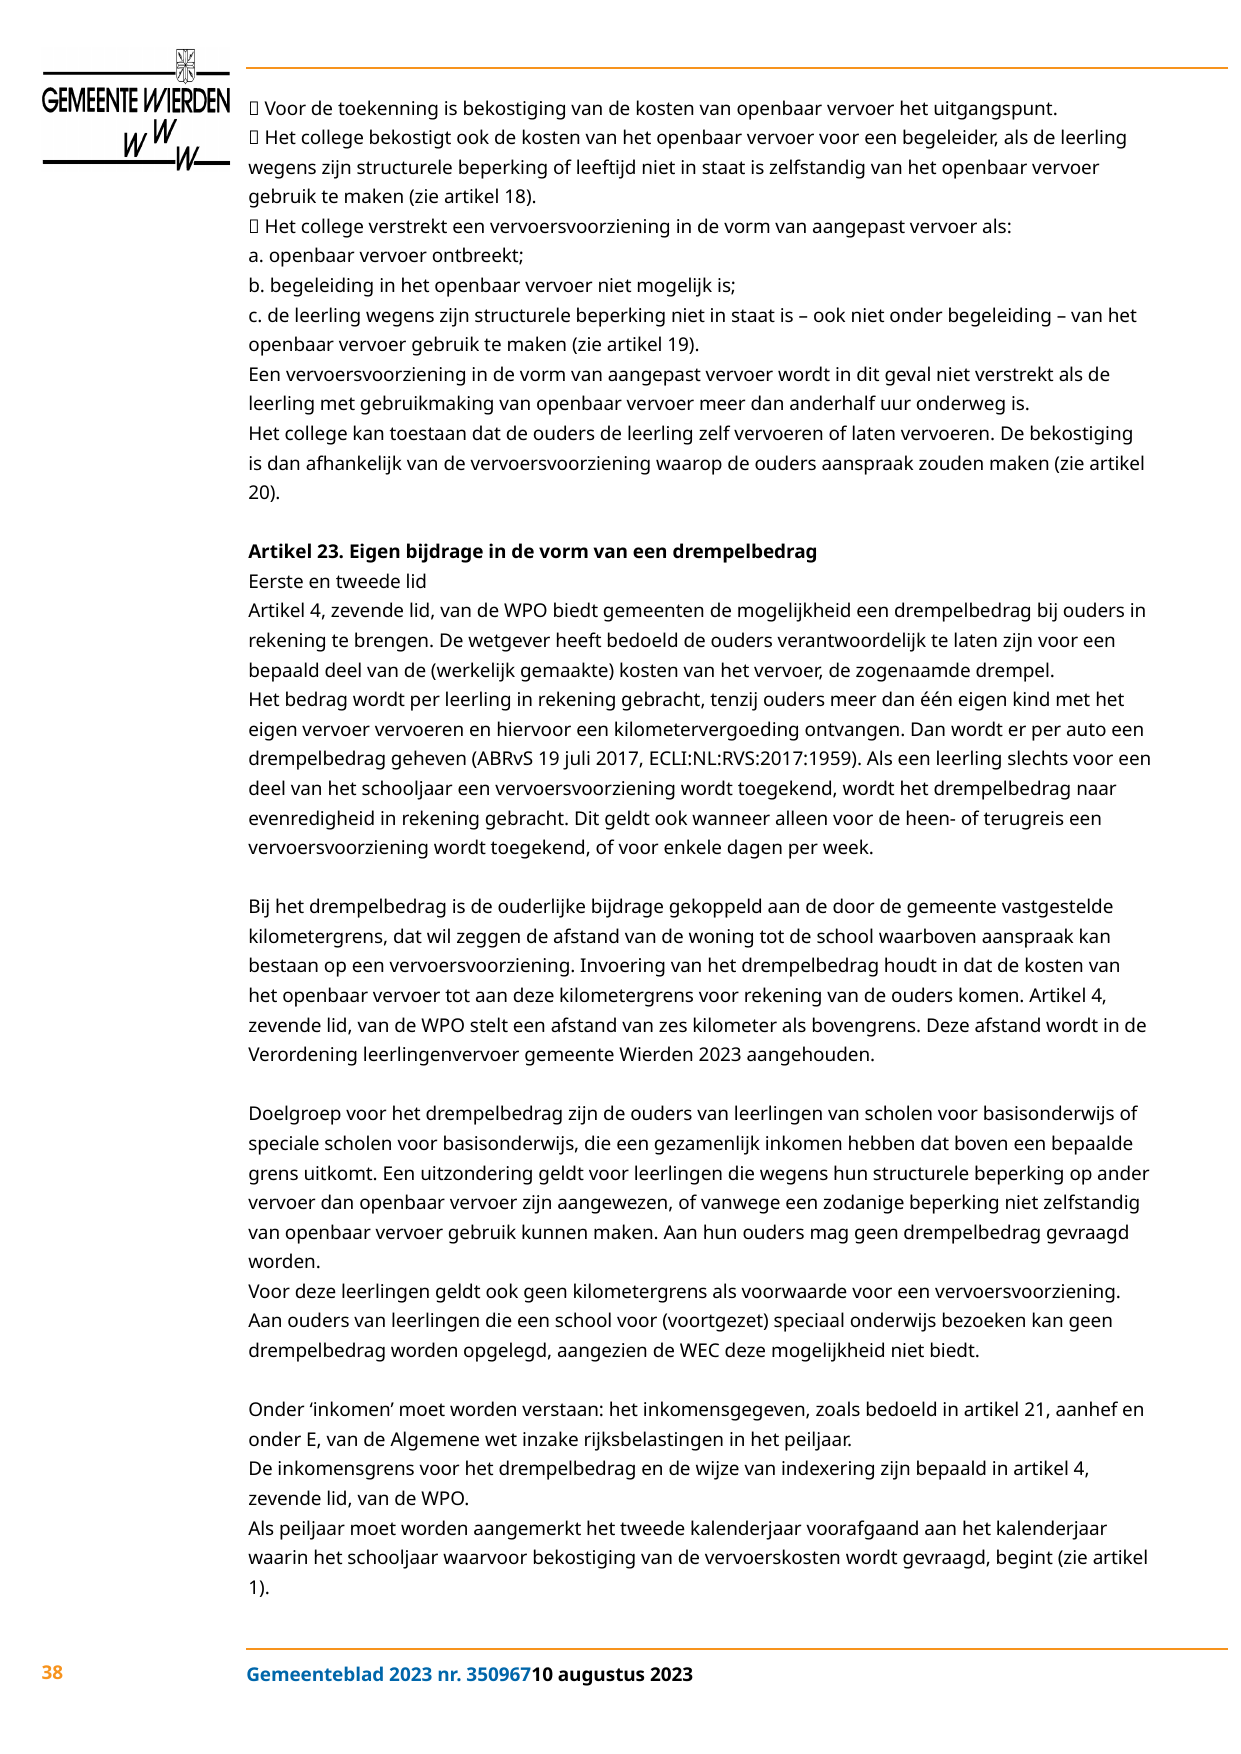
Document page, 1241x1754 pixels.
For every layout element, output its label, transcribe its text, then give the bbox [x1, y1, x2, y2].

text c. de leerling wegens zijn structurele beperking niet in staat is – ook niet onder begeleiding – van het openbaar vervoer gebruik te maken (zie artikel 19). [248, 302, 1152, 357]
text Aan ouders van leerlingen die een school voor (voortgezet) speciaal onderwijs bezoeken kan geen drempelbedrag worden opgelegd, aangezien de WEC deze mogelijkheid niet biedt. [248, 1308, 1152, 1363]
text Eerste en tweede lid [248, 568, 1152, 594]
text Artikel 23. Eigen bijdrage in de vorm van een drempelbedrag [248, 538, 1152, 564]
text b. begeleiding in het openbaar vervoer niet mogelijk is; [248, 272, 1152, 298]
text Een vervoersvoorziening in de vorm van aangepast vervoer wordt in dit geval niet verstrekt als de leerling met gebruikmaking van openbaar vervoer meer dan anderhalf uur onderweg is. [248, 361, 1152, 416]
text  Het college bekostigt ook de kosten van het openbaar vervoer voor een begeleider, als de leerling wegens zijn structurele beperking of leeftijd niet in staat is zelfstandig van het openbaar vervoer gebruik te maken (zie artikel 18). [248, 124, 1152, 209]
text Bij het drempelbedrag is de ouderlijke bijdrage gekoppeld aan de door de gemeente vastgestelde kilometergrens, dat wil zeggen de afstand van de woning tot de school waarboven aanspraak kan bestaan op een vervoersvoorziening. Invoering van het drempelbedrag houdt in dat de kosten van het openbaar vervoer tot aan deze kilometergrens voor rekening van de ouders komen. Artikel 4, zevende lid, van de WPO stelt een afstand van zes kilometer als bovengrens. Deze afstand wordt in de Verordening leerlingenvervoer gemeente Wierden 2023 aangehouden. [248, 893, 1152, 1067]
text Als peiljaar moet worden aangemerkt het tweede kalenderjaar voorafgaand aan het kalenderjaar waarin het schooljaar waarvoor bekostiging van de vervoerskosten wordt gevraagd, begint (zie artikel 1). [248, 1515, 1152, 1600]
text Voor deze leerlingen geldt ook geen kilometergrens als voorwaarde voor een vervoersvoorziening. [248, 1278, 1152, 1304]
text a. openbaar vervoer ontbreekt; [248, 243, 1152, 268]
text  Voor de toekenning is bekostiging van de kosten van openbaar vervoer het uitgangspunt. [248, 95, 1152, 121]
text Onder ‘inkomen’ moet worden verstaan: het inkomensgegeven, zoals bedoeld in artikel 21, aanhef en onder E, van de Algemene wet inzake rijksbelastingen in het peiljaar. [248, 1396, 1152, 1452]
text De inkomensgrens voor het drempelbedrag en de wijze van indexering zijn bepaald in artikel 4, zevende lid, van de WPO. [248, 1456, 1152, 1511]
picture [41, 47, 231, 172]
text  Het college verstrekt een vervoersvoorziening in de vorm van aangepast vervoer als: [248, 213, 1152, 239]
text Het bedrag wordt per leerling in rekening gebracht, tenzij ouders meer dan één eigen kind met het eigen vervoer vervoeren en hiervoor een kilometervergoeding ontvangen. Dan wordt er per auto een drempelbedrag geheven (ABRvS 19 juli 2017, ECLI:NL:RVS:2017:1959). Als een leerling slechts voor een deel van het schooljaar een vervoersvoorziening wordt toegekend, wordt het drempelbedrag naar evenredigheid in rekening gebracht. Dit geldt ook wanneer alleen voor de heen- of terugreis een vervoersvoorziening wordt toegekend, of voor enkele dagen per week. [248, 686, 1152, 860]
text Doelgroep voor het drempelbedrag zijn de ouders van leerlingen van scholen voor basisonderwijs of speciale scholen voor basisonderwijs, die een gezamenlijk inkomen hebben dat boven een bepaalde grens uitkomt. Een uitzondering geldt voor leerlingen die wegens hun structurele beperking op ander vervoer dan openbaar vervoer zijn aangewezen, of vanwege een zodanige beperking niet zelfstandig van openbaar vervoer gebruik kunnen maken. Aan hun ouders mag geen drempelbedrag gevraagd worden. [248, 1101, 1152, 1274]
text Artikel 4, zevende lid, van de WPO biedt gemeenten de mogelijkheid een drempelbedrag bij ouders in rekening te brengen. De wetgever heeft bedoeld de ouders verantwoordelijk te laten zijn voor een bepaald deel van de (werkelijk gemaakte) kosten van het vervoer, de zogenaamde drempel. [248, 598, 1152, 683]
text Het college kan toestaan dat de ouders de leerling zelf vervoeren of laten vervoeren. De bekostiging is dan afhankelijk van de vervoersvoorziening waarop de ouders aanspraak zouden maken (zie artikel 20). [248, 420, 1152, 505]
